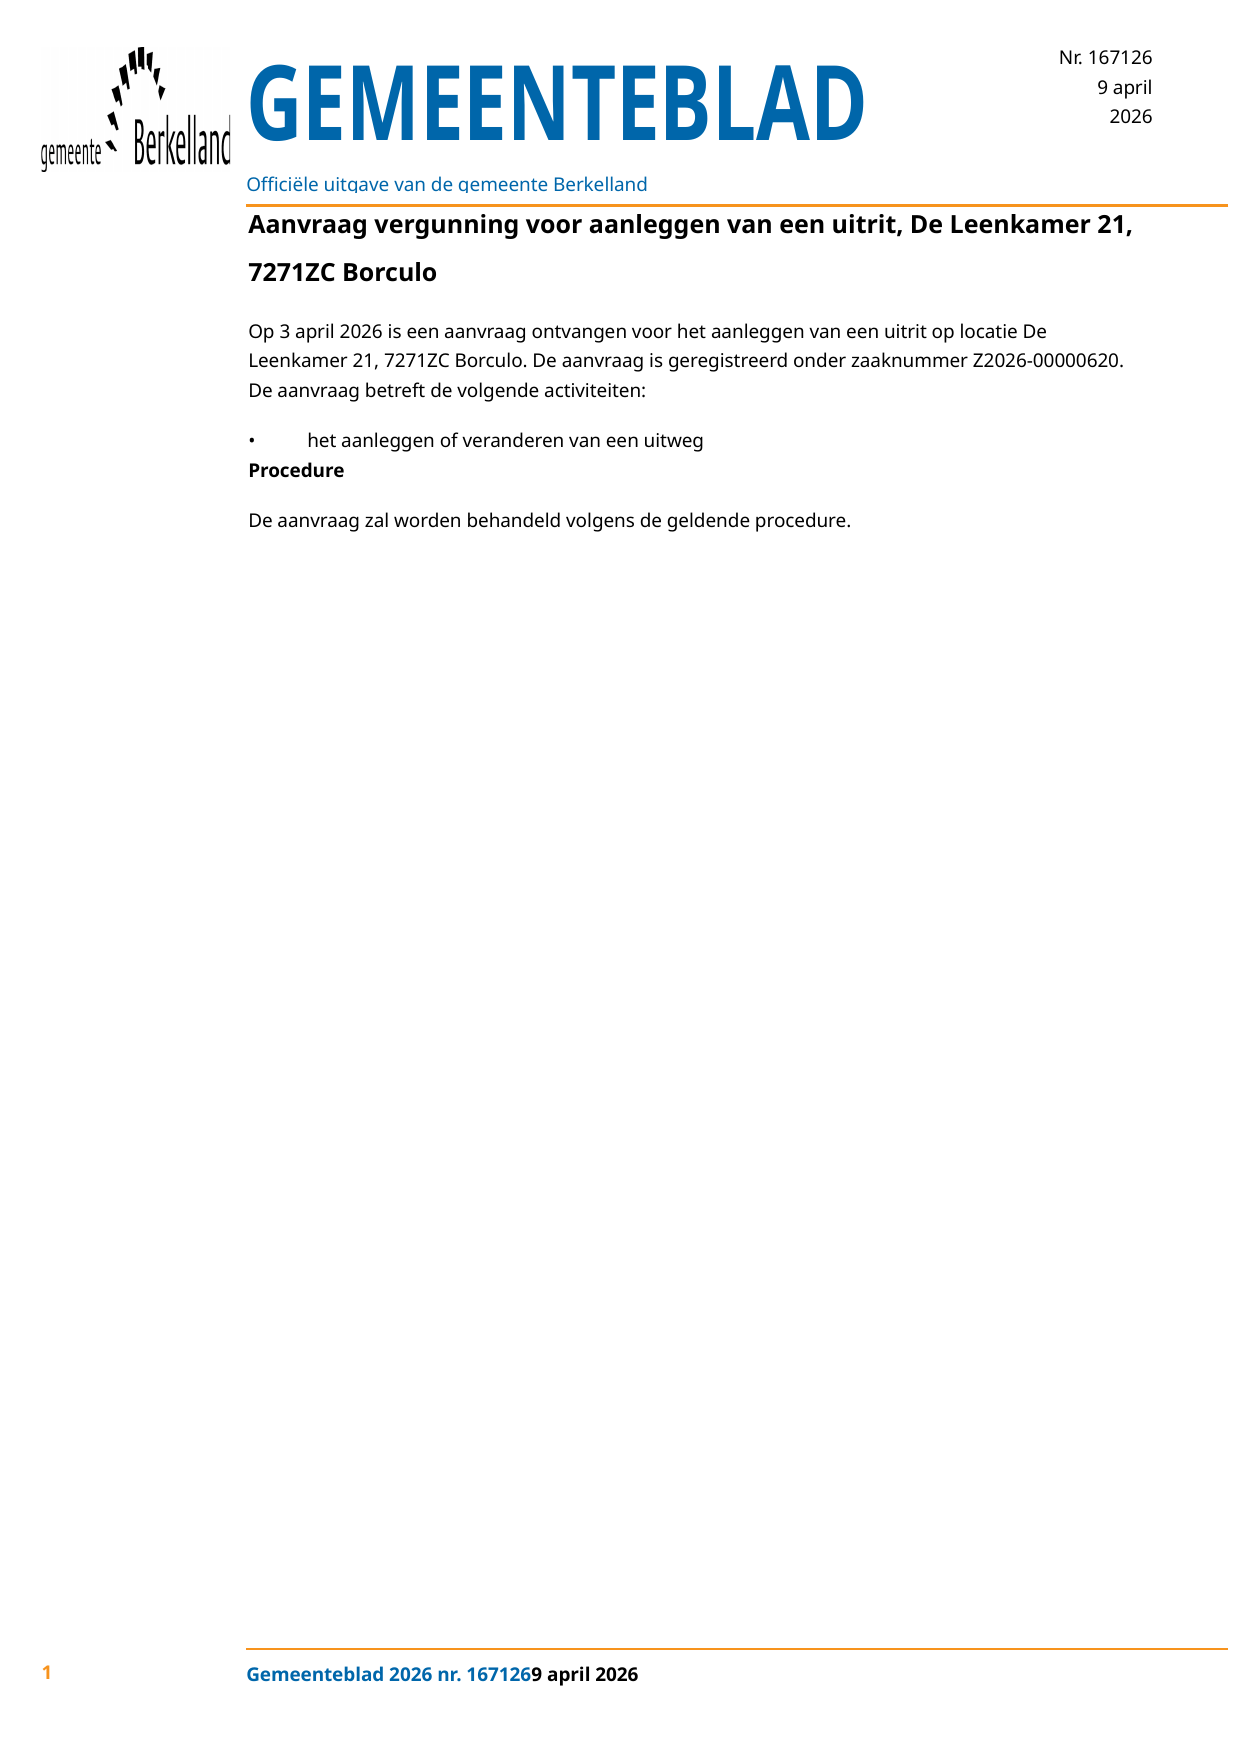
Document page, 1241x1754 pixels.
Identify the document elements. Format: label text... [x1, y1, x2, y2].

picture [41, 47, 231, 172]
text Op 3 april 2026 is een aanvraag ontvangen voor het aanleggen van een uitrit op locatie De Leenkamer 21, 7271ZC Borculo. De aanvraag is geregistreerd onder zaaknummer Z2026-00000620. De aanvraag betreft de volgende activiteiten: [248, 318, 1152, 403]
text De aanvraag zal worden behandeld volgens de geldende procedure. [248, 507, 1152, 533]
text Procedure [248, 457, 1152, 483]
text Aanvraag vergunning voor aanleggen van een uitrit, De Leenkamer 21, 7271ZC Borculo [248, 207, 1152, 288]
list het aanleggen of veranderen van een uitweg [248, 427, 1152, 453]
